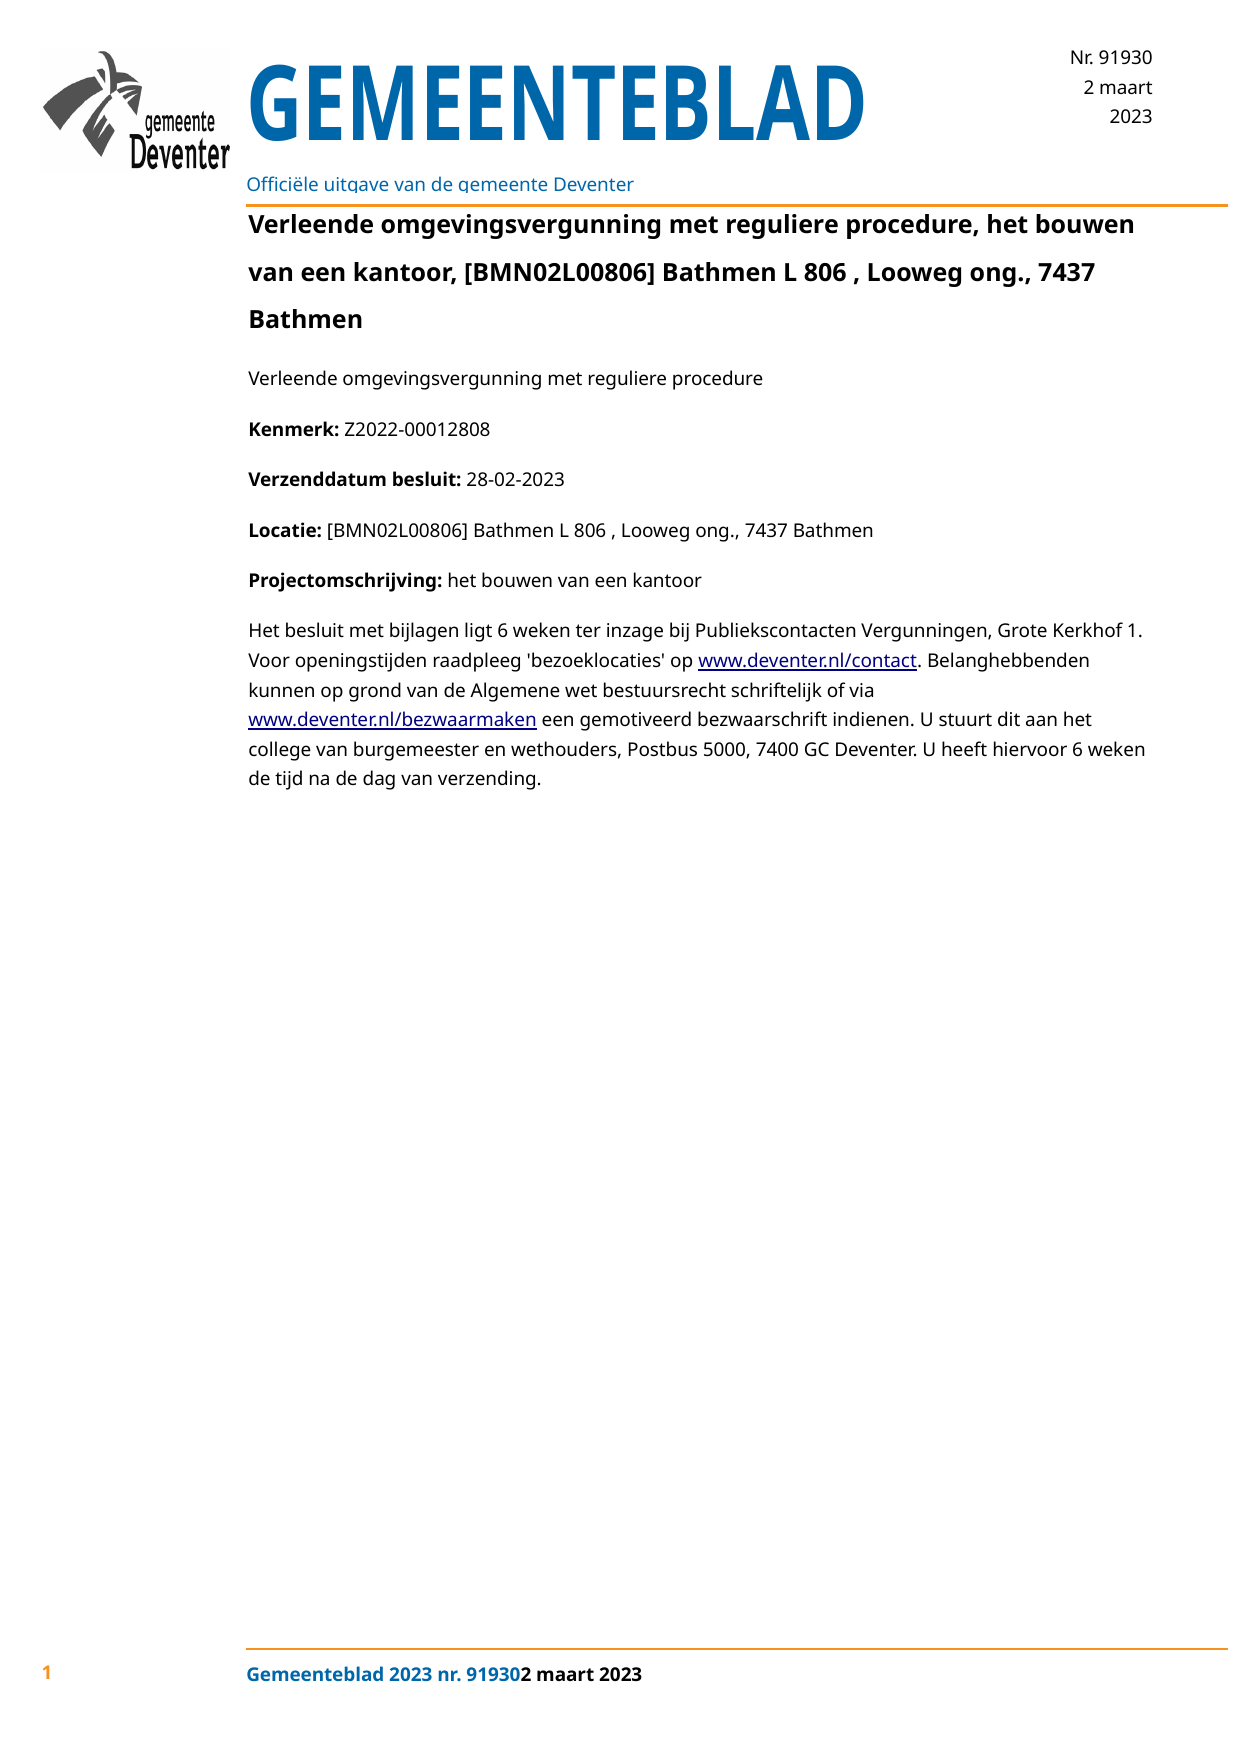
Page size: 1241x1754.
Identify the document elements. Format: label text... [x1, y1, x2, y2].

text Kenmerk: Z2022-00012808 [248, 416, 1152, 442]
text Projectomschrijving: het bouwen van een kantoor [248, 567, 1152, 593]
picture [41, 47, 231, 172]
text Verleende omgevingsvergunning met reguliere procedure, het bouwen van een kantoor, [BMN02L00806] Bathmen L 806 , Looweg ong., 7437 Bathmen [248, 207, 1152, 336]
text Verleende omgevingsvergunning met reguliere procedure [248, 366, 1152, 391]
text Het besluit met bijlagen ligt 6 weken ter inzage bij Publiekscontacten Vergunningen, Grote Kerkhof 1. Voor openingstijden raadpleeg 'bezoeklocaties' op www.deventer.nl/contact. Belanghebbenden kunnen op grond van de Algemene wet bestuursrecht schriftelijk of via www.deventer.nl/bezwaarmaken een gemotiveerd bezwaarschrift indienen. U stuurt dit aan het college van burgemeester en wethouders, Postbus 5000, 7400 GC Deventer. U heeft hiervoor 6 weken de tijd na de dag van verzending. [248, 618, 1152, 791]
text Verzenddatum besluit: 28-02-2023 [248, 466, 1152, 492]
text Locatie: [BMN02L00806] Bathmen L 806 , Looweg ong., 7437 Bathmen [248, 517, 1152, 542]
